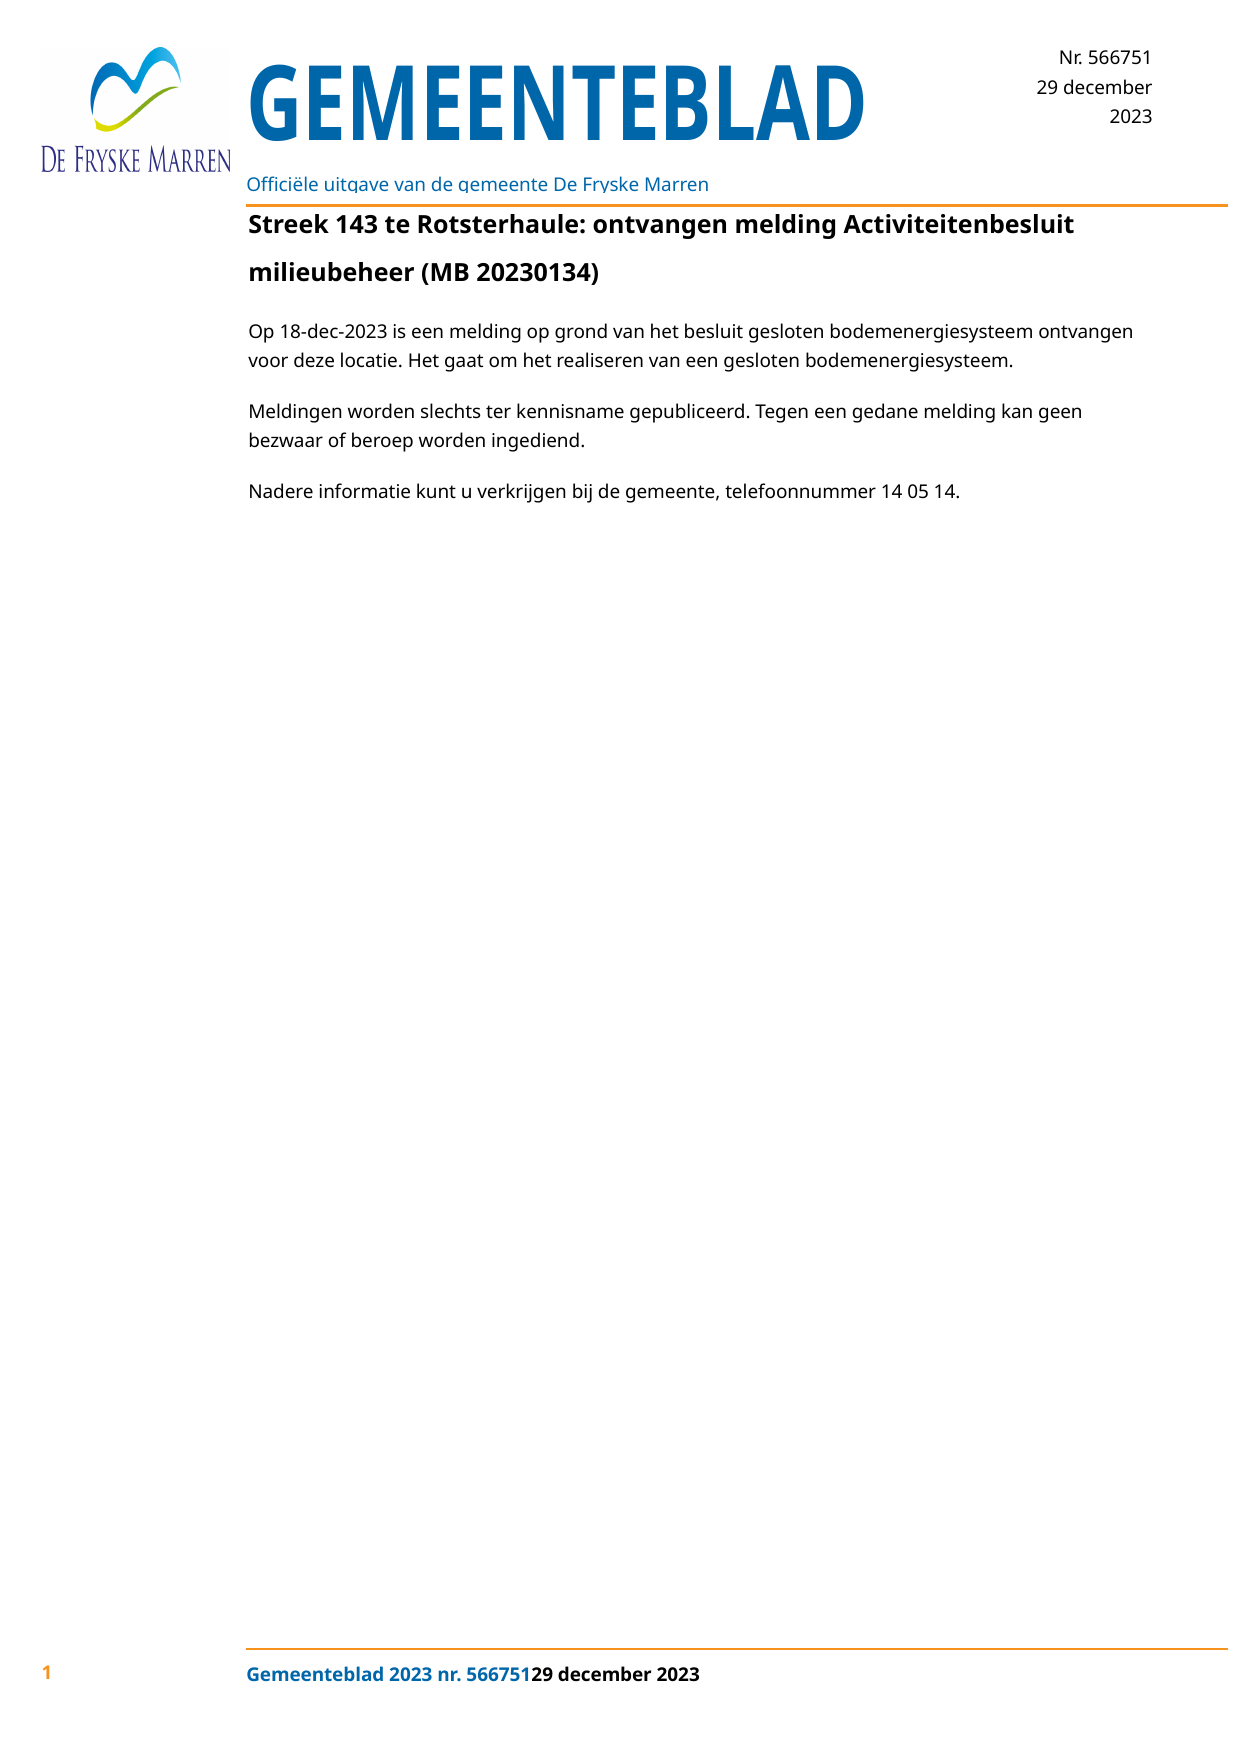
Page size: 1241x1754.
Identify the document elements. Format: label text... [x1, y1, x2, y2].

text Meldingen worden slechts ter kennisname gepubliceerd. Tegen een gedane melding kan geen bezwaar of beroep worden ingediend. [248, 398, 1152, 453]
picture [41, 47, 231, 172]
text Nadere informatie kunt u verkrijgen bij de gemeente, telefoonnummer 14 05 14. [248, 478, 1152, 504]
text Streek 143 te Rotsterhaule: ontvangen melding Activiteitenbesluit milieubeheer (MB 20230134) [248, 207, 1152, 288]
text Op 18-dec-2023 is een melding op grond van het besluit gesloten bodemenergiesysteem ontvangen voor deze locatie. Het gaat om het realiseren van een gesloten bodemenergiesysteem. [248, 318, 1152, 373]
